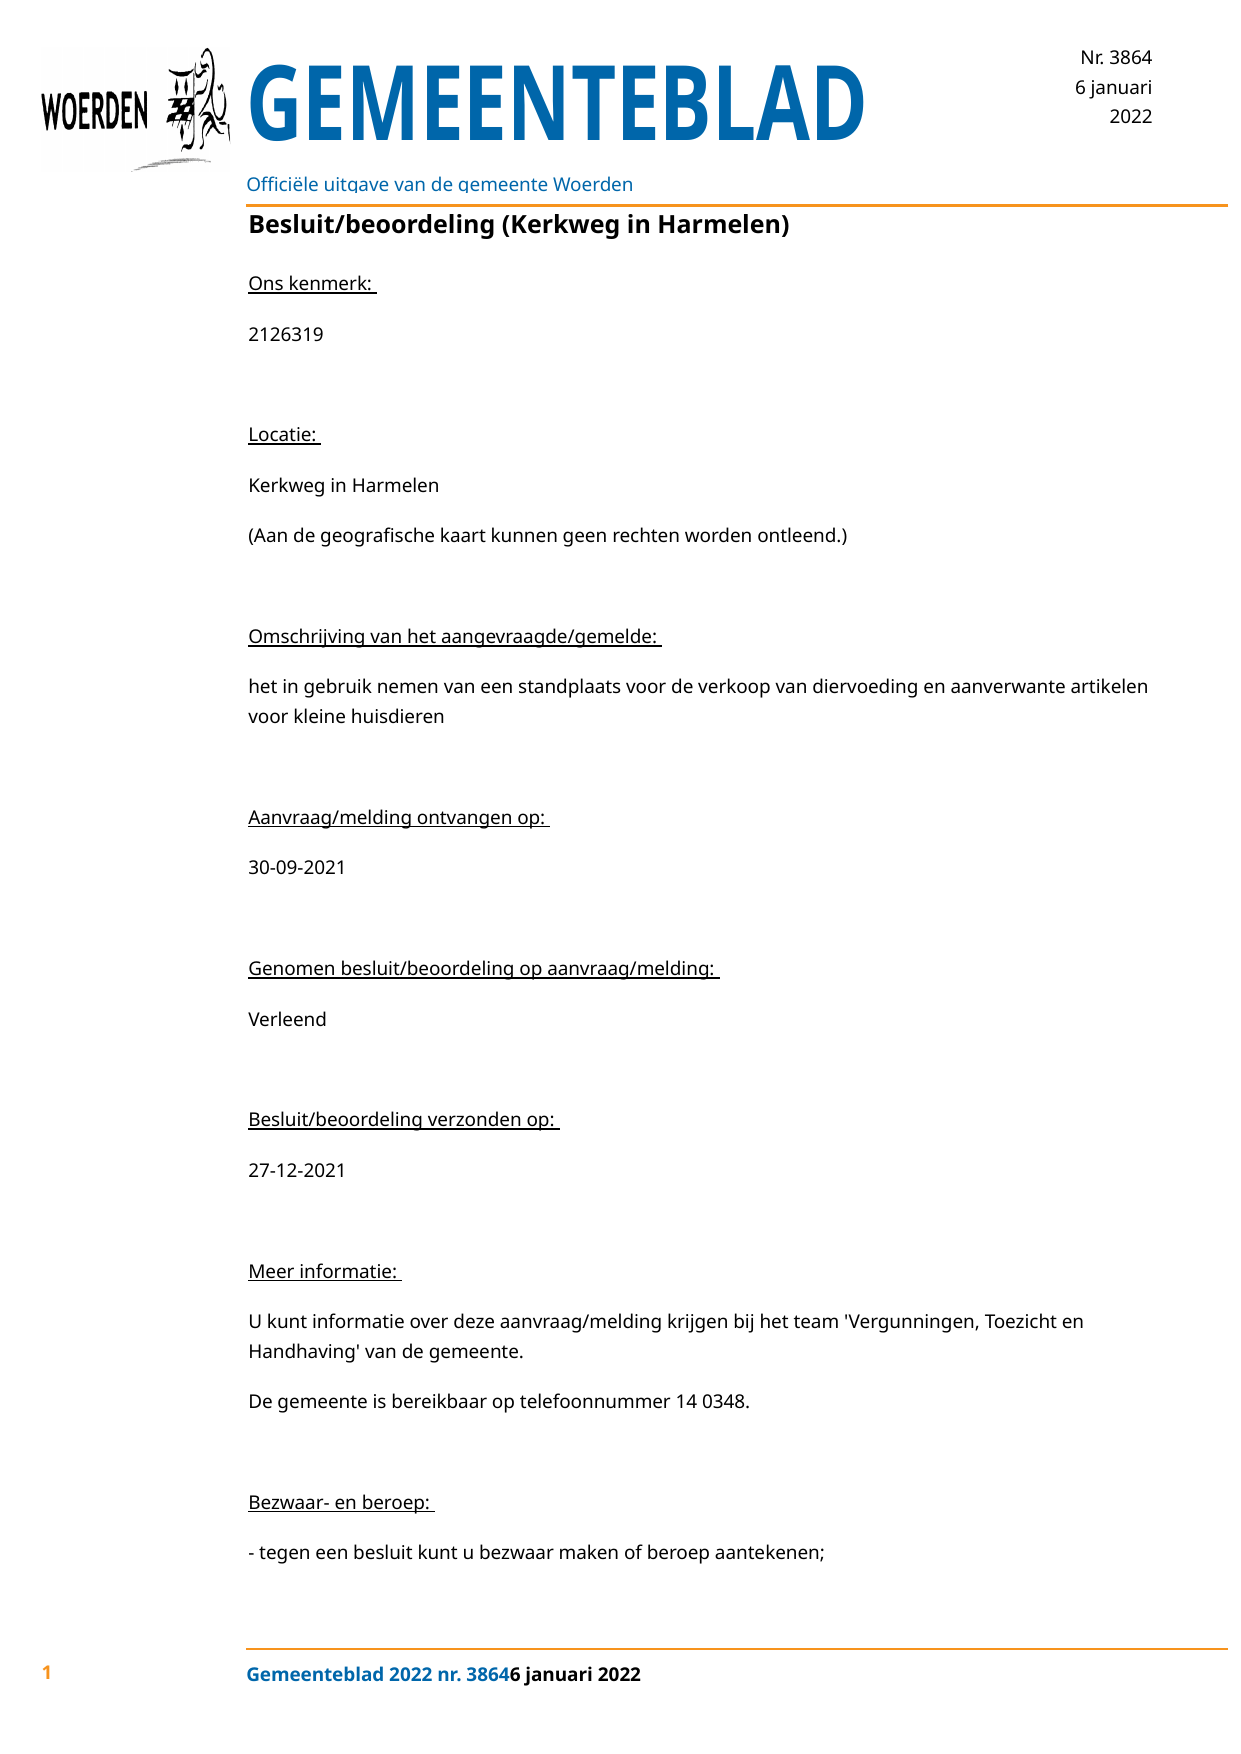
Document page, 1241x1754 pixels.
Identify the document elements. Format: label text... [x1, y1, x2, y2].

text Kerkweg in Harmelen [248, 472, 1152, 498]
text Locatie: [248, 422, 1152, 447]
text U kunt informatie over deze aanvraag/melding krijgen bij het team 'Vergunningen, Toezicht en Handhaving' van de gemeente. [248, 1308, 1152, 1363]
text De gemeente is bereikbaar op telefoonnummer 14 0348. [248, 1388, 1152, 1414]
text Bezwaar- en beroep: [248, 1489, 1152, 1515]
text Genomen besluit/beoordeling op aanvraag/melding: [248, 955, 1152, 981]
text Besluit/beoordeling verzonden op: [248, 1107, 1152, 1132]
text Omschrijving van het aangevraagde/gemelde: [248, 623, 1152, 649]
picture [41, 47, 231, 172]
text 27-12-2021 [248, 1157, 1152, 1183]
text 2126319 [248, 321, 1152, 346]
text Aanvraag/melding ontvangen op: [248, 804, 1152, 830]
text 30-09-2021 [248, 854, 1152, 880]
text het in gebruik nemen van een standplaats voor de verkoop van diervoeding en aanverwante artikelen voor kleine huisdieren [248, 674, 1152, 729]
text (Aan de geografische kaart kunnen geen rechten worden ontleend.) [248, 522, 1152, 548]
text Ons kenmerk: [248, 270, 1152, 296]
text - tegen een besluit kunt u bezwaar maken of beroep aantekenen; [248, 1539, 1152, 1565]
text Verleend [248, 1006, 1152, 1031]
text Besluit/beoordeling (Kerkweg in Harmelen) [248, 207, 1152, 241]
text Meer informatie: [248, 1258, 1152, 1283]
